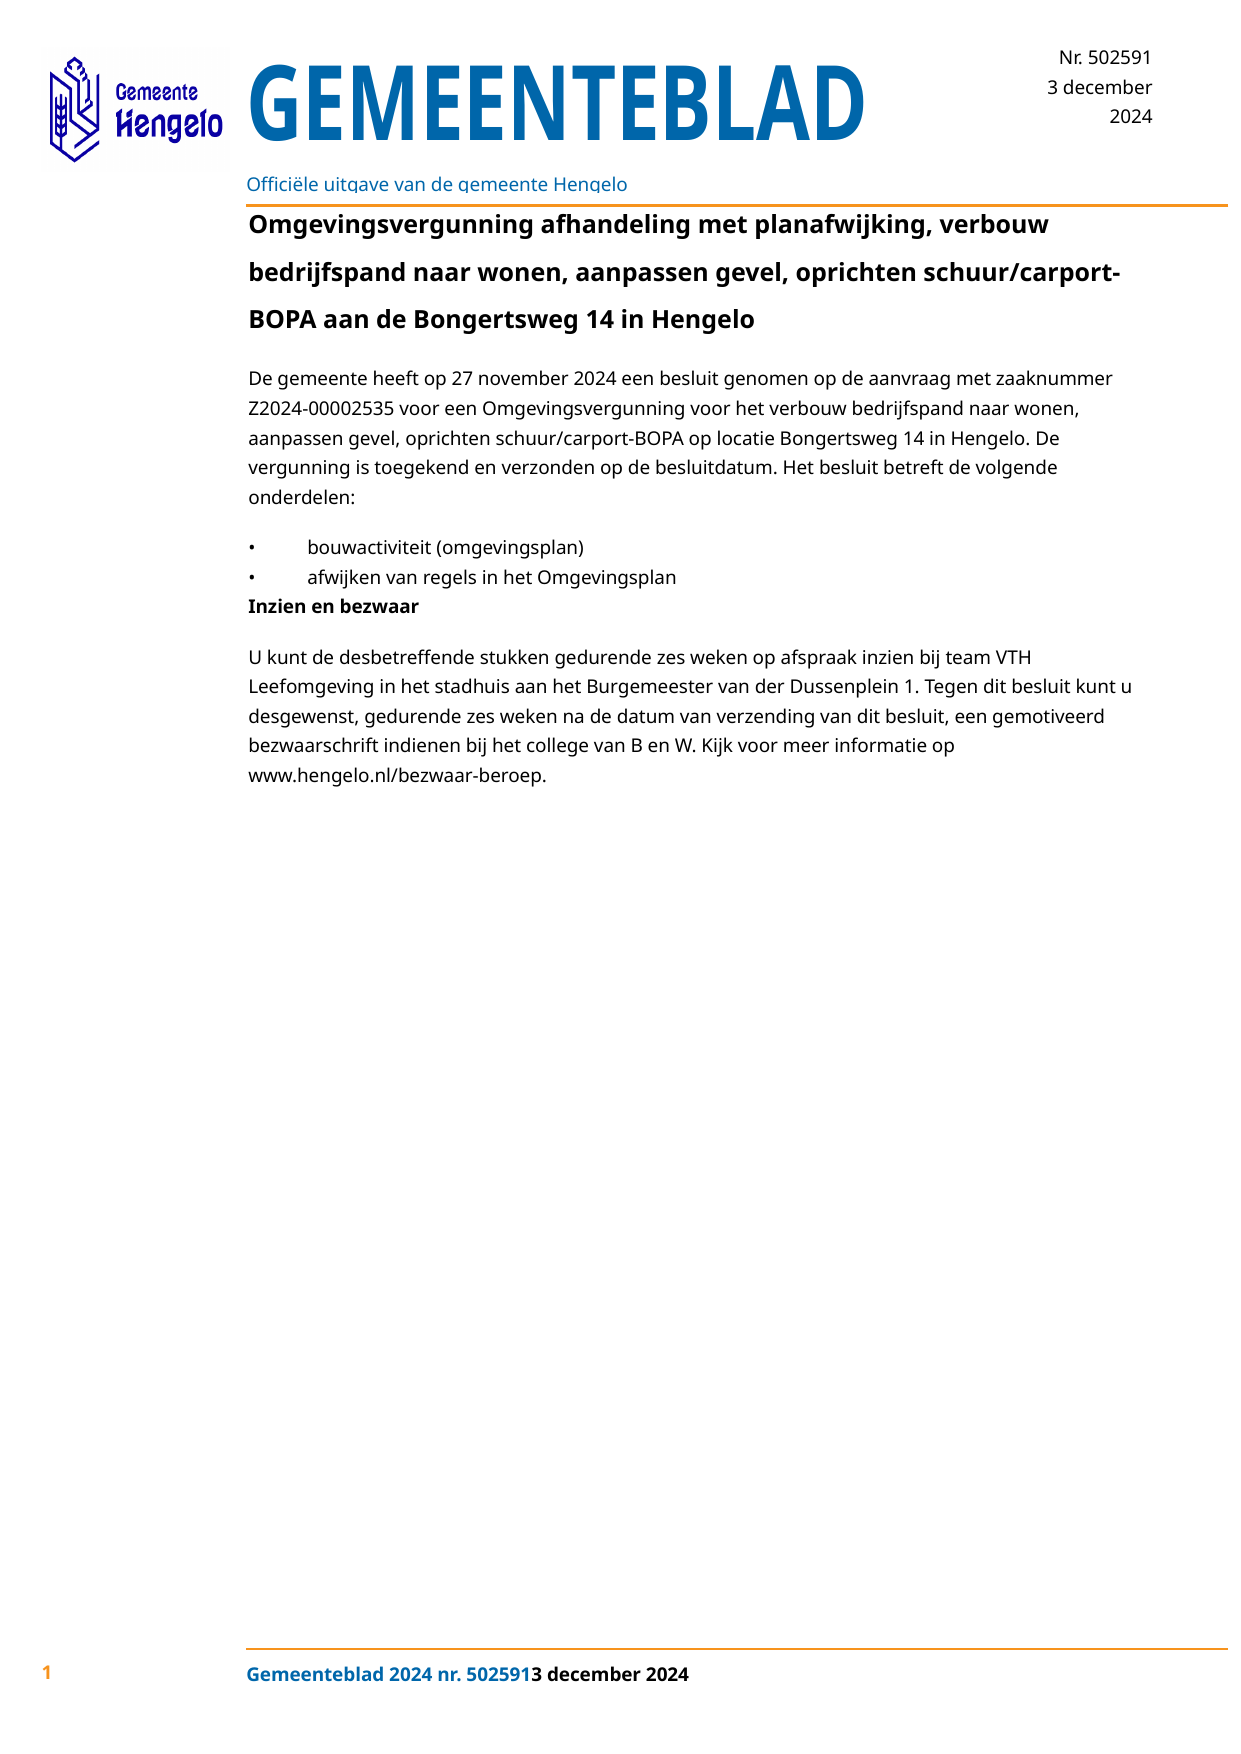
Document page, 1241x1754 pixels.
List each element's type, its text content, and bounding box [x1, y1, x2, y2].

list bouwactiviteit (omgevingsplan) [248, 534, 1152, 560]
picture [41, 47, 231, 172]
list afwijken van regels in het Omgevingsplan [248, 564, 1152, 589]
text U kunt de desbetreffende stukken gedurende zes weken op afspraak inzien bij team VTH Leefomgeving in het stadhuis aan het Burgemeester van der Dussenplein 1. Tegen dit besluit kunt u desgewenst, gedurende zes weken na de datum van verzending van dit besluit, een gemotiveerd bezwaarschrift indienen bij het college van B en W. Kijk voor meer informatie op www.hengelo.nl/bezwaar-beroep. [248, 644, 1152, 788]
text Inzien en bezwaar [248, 593, 1152, 619]
text De gemeente heeft op 27 november 2024 een besluit genomen op de aanvraag met zaaknummer Z2024-00002535 voor een Omgevingsvergunning voor het verbouw bedrijfspand naar wonen, aanpassen gevel, oprichten schuur/carport-BOPA op locatie Bongertsweg 14 in Hengelo. De vergunning is toegekend en verzonden op de besluitdatum. Het besluit betreft de volgende onderdelen: [248, 366, 1152, 509]
text Omgevingsvergunning afhandeling met planafwijking, verbouw bedrijfspand naar wonen, aanpassen gevel, oprichten schuur/carport-BOPA aan de Bongertsweg 14 in Hengelo [248, 207, 1152, 336]
